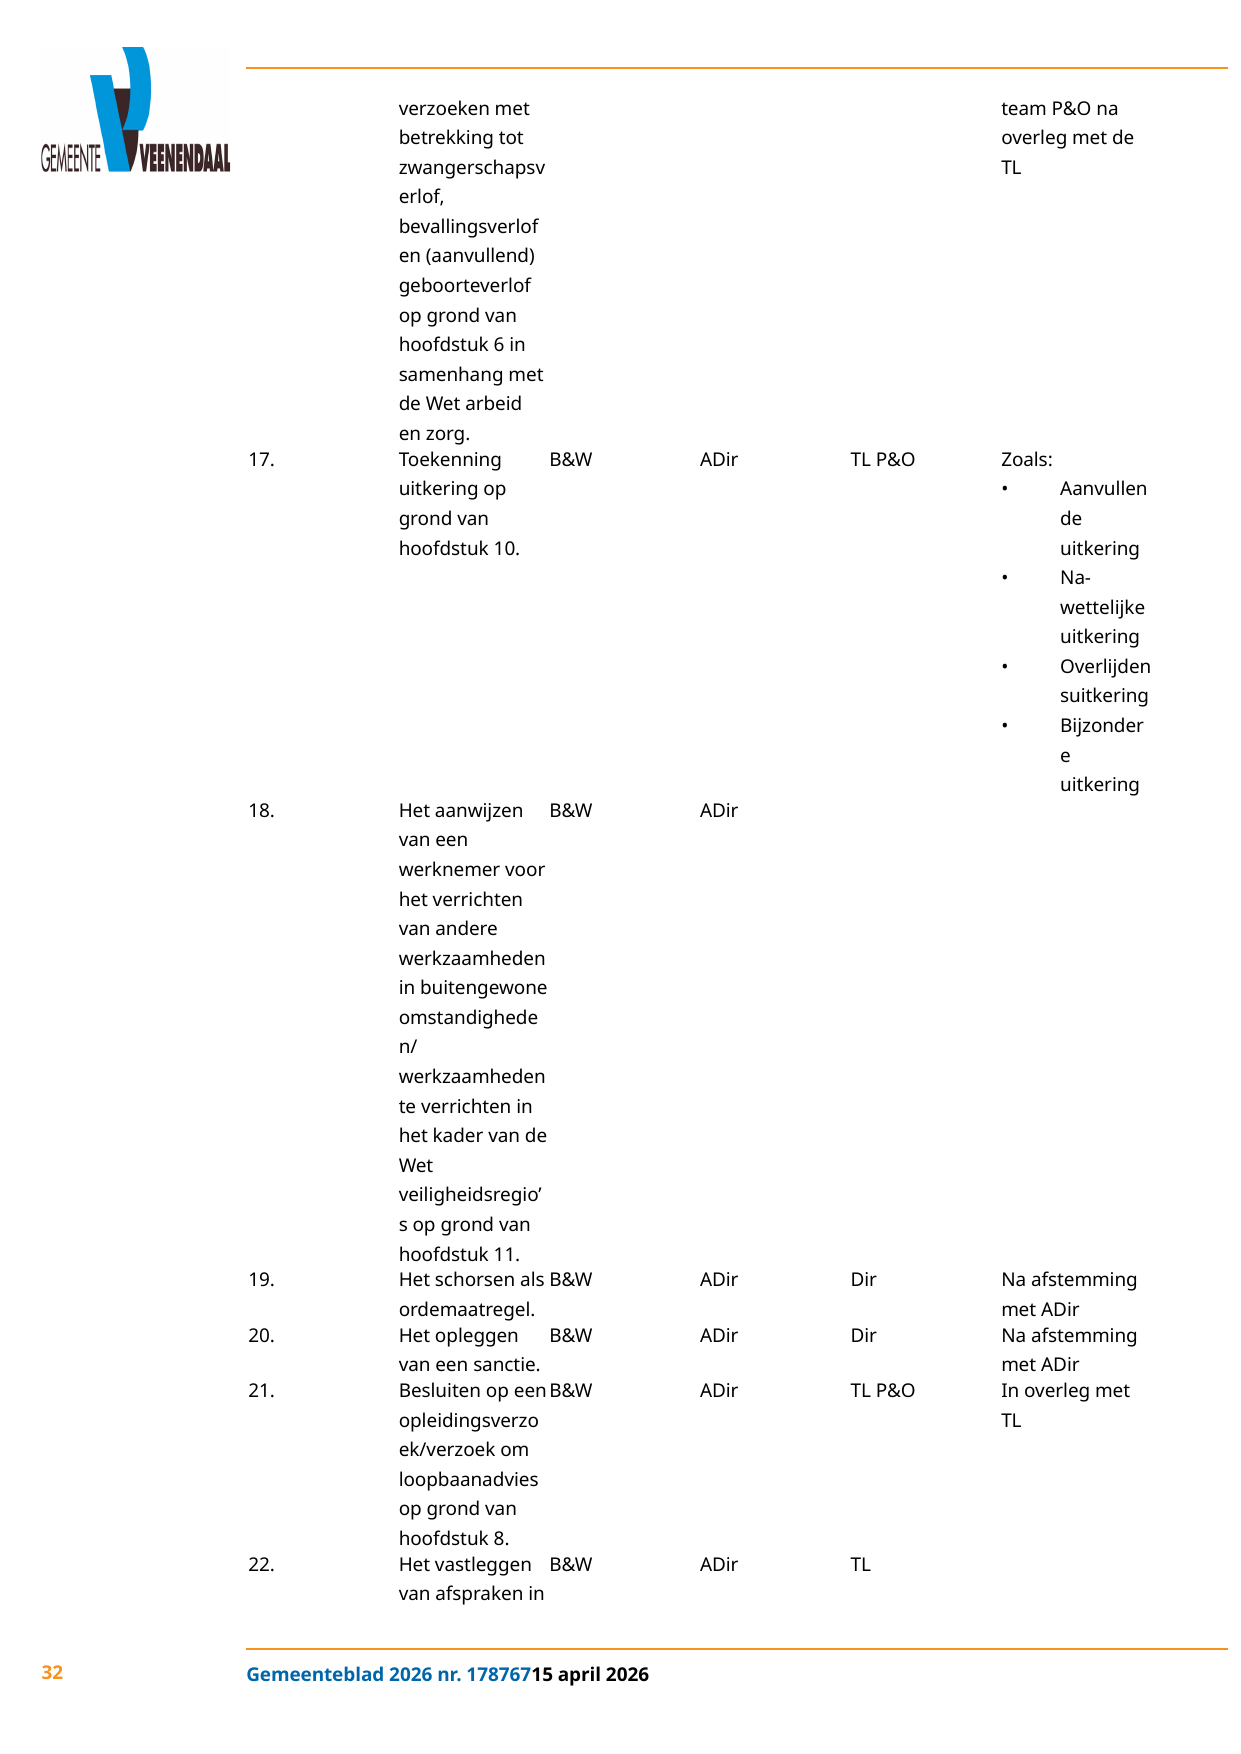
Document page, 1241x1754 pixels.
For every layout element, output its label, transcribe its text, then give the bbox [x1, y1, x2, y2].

table_cell 18. [248, 797, 398, 1267]
table_cell Dir [850, 1322, 1001, 1377]
table_cell ADir [700, 1377, 850, 1551]
table_cell [248, 95, 398, 446]
table_cell 22. [248, 1551, 398, 1606]
table_cell verzoeken met betrekking tot zwangerschapsverlof, bevallingsverlof en (aanvullend) geboorteverlof op grond van hoofdstuk 6 in samenhang met de Wet arbeid en zorg. [399, 95, 549, 446]
table_cell [549, 95, 700, 446]
table_cell B&W [549, 1267, 700, 1322]
table_cell In overleg met TL [1001, 1377, 1152, 1551]
table_cell ADir [700, 446, 850, 797]
picture [41, 47, 130, 172]
table_cell Na afstemming met ADir [1001, 1322, 1152, 1377]
table_cell ADir [700, 1322, 850, 1377]
table_cell [1001, 1551, 1152, 1606]
table_cell Besluiten op een opleidingsverzoek/verzoek om loopbaanadvies op grond van hoofdstuk 8. [399, 1377, 549, 1551]
table_cell ADir [700, 1551, 850, 1606]
table_cell ADir [700, 1267, 850, 1322]
table_cell Dir [850, 1267, 1001, 1322]
table_cell Het vastleggen van afspraken in [399, 1551, 549, 1606]
table_cell 21. [248, 1377, 398, 1551]
table_cell Toekenning uitkering op grond van hoofdstuk 10. [399, 446, 549, 797]
table_cell [850, 797, 1001, 1267]
table_cell TL P&O [850, 1377, 1001, 1551]
table_cell team P&O na overleg met de TL [1001, 95, 1152, 446]
table_cell Het schorsen als ordemaatregel. [399, 1267, 549, 1322]
table_cell TL P&O [850, 446, 1001, 797]
table_cell B&W [549, 446, 700, 797]
table_cell B&W [549, 797, 700, 1267]
table_cell B&W [549, 1551, 700, 1606]
table_cell [1001, 797, 1152, 1267]
table_cell 17. [248, 446, 398, 797]
table_cell Het aanwijzen van een werknemer voor het verrichten van andere werkzaamheden in buitengewone omstandigheden/ werkzaamheden te verrichten in het kader van de Wet veiligheidsregio’s op grond van hoofdstuk 11. [399, 797, 549, 1267]
table_cell ADir [700, 797, 850, 1267]
table_cell [700, 95, 850, 446]
table_cell B&W [549, 1377, 700, 1551]
table_cell Het opleggen van een sanctie. [399, 1322, 549, 1377]
table_cell B&W [549, 1322, 700, 1377]
table_cell Zoals: Aanvullende uitkering Na-wettelijke uitkering Overlijdensuitkering Bijzondere uitkering [1001, 446, 1152, 797]
table_cell Na afstemming met ADir [1001, 1267, 1152, 1322]
picture [123, 47, 231, 172]
table_cell [850, 95, 1001, 446]
table_cell 20. [248, 1322, 398, 1377]
table_cell TL [850, 1551, 1001, 1606]
table_cell 19. [248, 1267, 398, 1322]
